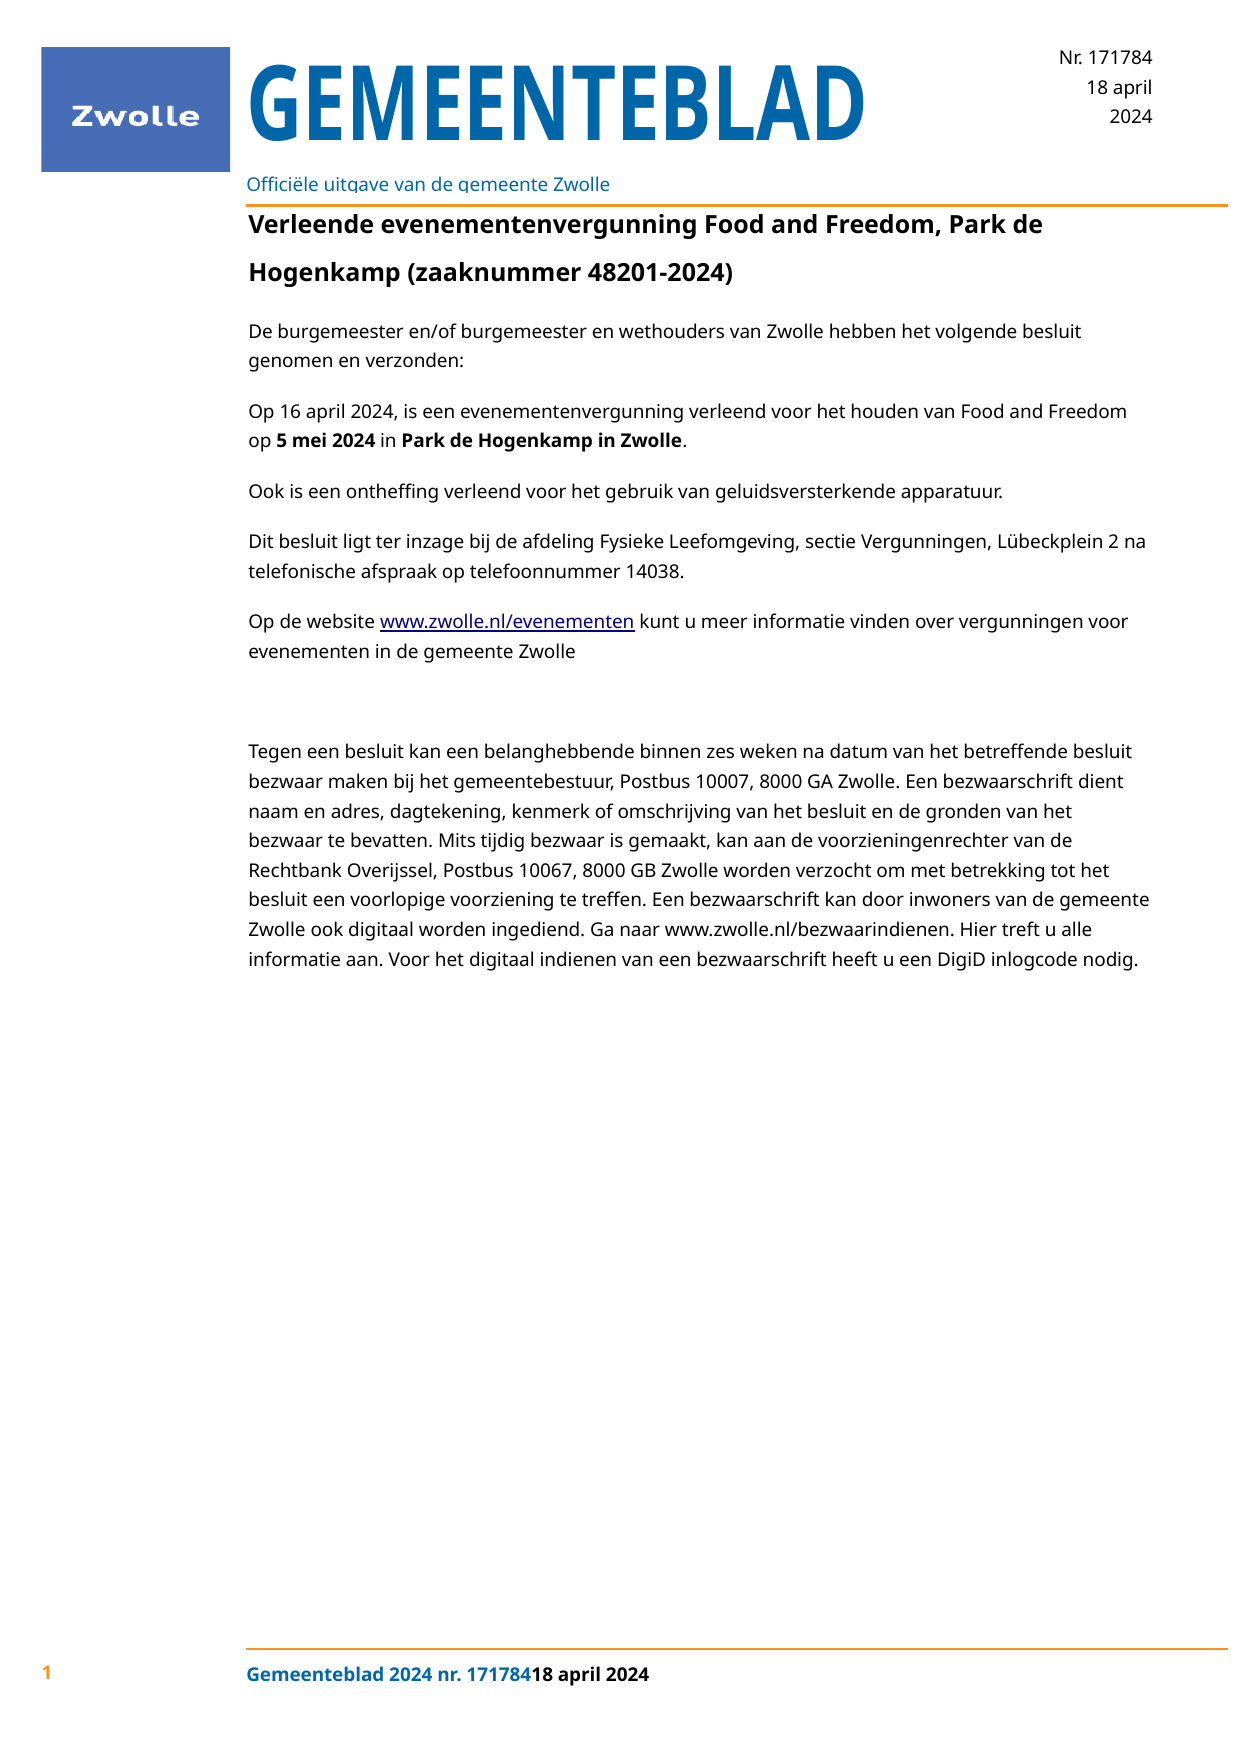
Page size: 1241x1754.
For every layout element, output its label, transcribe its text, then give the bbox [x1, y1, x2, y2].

picture [41, 47, 231, 172]
text Dit besluit ligt ter inzage bij de afdeling Fysieke Leefomgeving, sectie Vergunningen, Lübeckplein 2 na telefonische afspraak op telefoonnummer 14038. [248, 528, 1152, 584]
text Op 16 april 2024, is een evenementenvergunning verleend voor het houden van Food and Freedom op 5 mei 2024 in Park de Hogenkamp in Zwolle. [248, 398, 1152, 453]
text Verleende evenementenvergunning Food and Freedom, Park de Hogenkamp (zaaknummer 48201-2024) [248, 207, 1152, 288]
text Ook is een ontheffing verleend voor het gebruik van geluidsversterkende apparatuur. [248, 478, 1152, 504]
text Op de website www.zwolle.nl/evenementen kunt u meer informatie vinden over vergunningen voor evenementen in de gemeente Zwolle [248, 608, 1152, 664]
text De burgemeester en/of burgemeester en wethouders van Zwolle hebben het volgende besluit genomen en verzonden: [248, 318, 1152, 373]
text Tegen een besluit kan een belanghebbende binnen zes weken na datum van het betreffende besluit bezwaar maken bij het gemeentebestuur, Postbus 10007, 8000 GA Zwolle. Een bezwaarschrift dient naam en adres, dagtekening, kenmerk of omschrijving van het besluit en de gronden van het bezwaar te bevatten. Mits tijdig bezwaar is gemaakt, kan aan de voorzieningenrechter van de Rechtbank Overijssel, Postbus 10067, 8000 GB Zwolle worden verzocht om met betrekking tot het besluit een voorlopige voorziening te treffen. Een bezwaarschrift kan door inwoners van de gemeente Zwolle ook digitaal worden ingediend. Ga naar www.zwolle.nl/bezwaarindienen. Hier treft u alle informatie aan. Voor het digitaal indienen van een bezwaarschrift heeft u een DigiD inlogcode nodig. [248, 739, 1152, 972]
